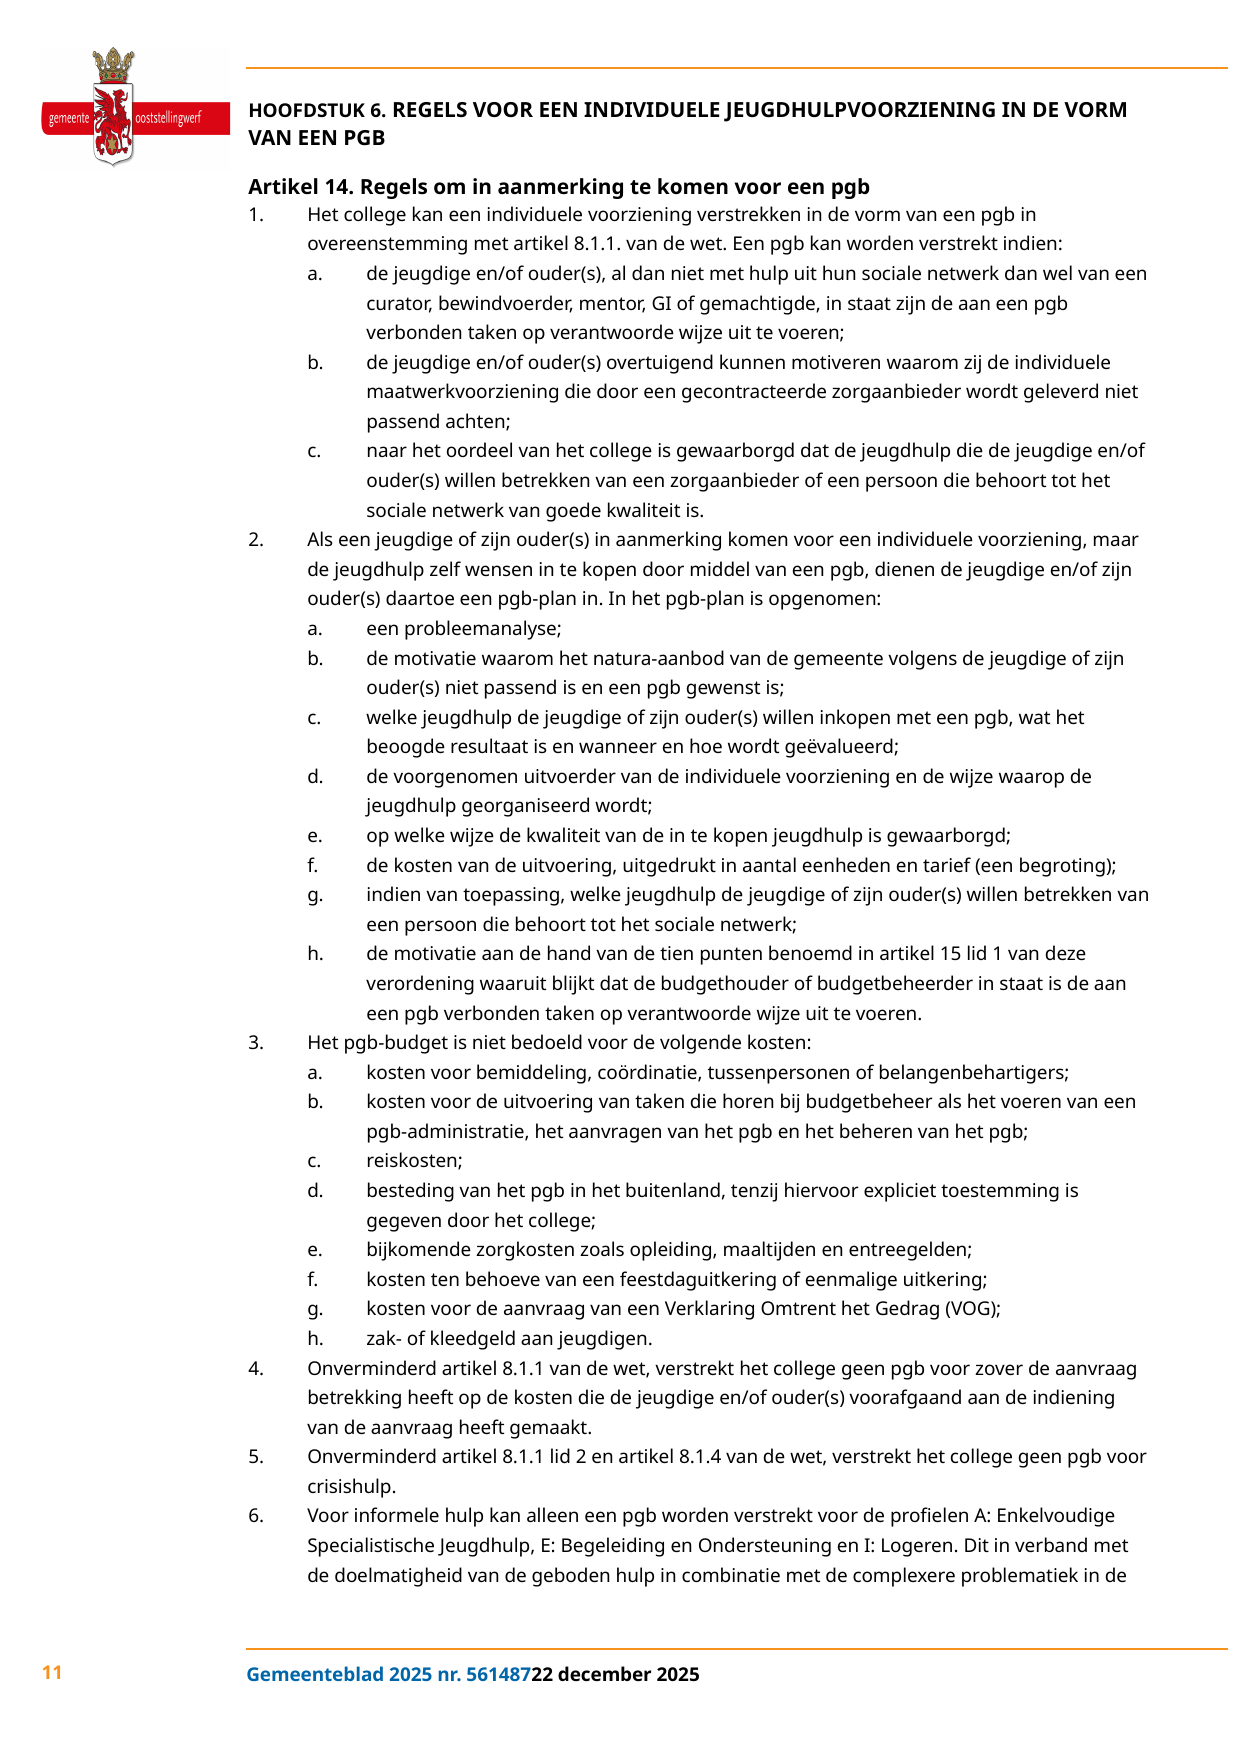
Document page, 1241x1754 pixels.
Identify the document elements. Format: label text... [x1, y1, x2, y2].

list de jeugdige en/of ouder(s), al dan niet met hulp uit hun sociale netwerk dan wel van een curator, bewindvoerder, mentor, GI of gemachtigde, in staat zijn de aan een pgb verbonden taken op verantwoorde wijze uit te voeren; [307, 260, 1152, 345]
list welke jeugdhulp de jeugdige of zijn ouder(s) willen inkopen met een pgb, wat het beoogde resultaat is en wanneer en hoe wordt geëvalueerd; [307, 704, 1152, 759]
list indien van toepassing, welke jeugdhulp de jeugdige of zijn ouder(s) willen betrekken van een persoon die behoort tot het sociale netwerk; [307, 881, 1152, 937]
list Voor informele hulp kan alleen een pgb worden verstrekt voor de profielen A: Enkelvoudige Specialistische Jeugdhulp, E: Begeleiding en Ondersteuning en I: Logeren. Dit in verband met de doelmatigheid van de geboden hulp in combinatie met de complexere problematiek in de [248, 1503, 1152, 1587]
list besteding van het pgb in het buitenland, tenzij hiervoor expliciet toestemming is gegeven door het college; [307, 1177, 1152, 1232]
list Onverminderd artikel 8.1.1 lid 2 en artikel 8.1.4 van de wet, verstrekt het college geen pgb voor crisishulp. [248, 1443, 1152, 1499]
list naar het oordeel van het college is gewaarborgd dat de jeugdhulp die de jeugdige en/of ouder(s) willen betrekken van een zorgaanbieder of een persoon die behoort tot het sociale netwerk van goede kwaliteit is. [307, 438, 1152, 522]
list Als een jeugdige of zijn ouder(s) in aanmerking komen voor een individuele voorziening, maar de jeugdhulp zelf wensen in te kopen door middel van een pgb, dienen de jeugdige en/of zijn ouder(s) daartoe een pgb-plan in. In het pgb-plan is opgenomen: [248, 526, 1152, 611]
list reiskosten; [307, 1148, 1152, 1173]
list zak- of kleedgeld aan jeugdigen. [307, 1325, 1152, 1351]
list kosten ten behoeve van een feestdaguitkering of eenmalige uitkering; [307, 1266, 1152, 1292]
text HOOFDSTUK 6. REGELS VOOR EEN INDIVIDUELE JEUGDHULPVOORZIENING IN DE VORM VAN EEN PGB [248, 95, 1152, 152]
picture [41, 47, 231, 172]
list de jeugdige en/of ouder(s) overtuigend kunnen motiveren waarom zij de individuele maatwerkvoorziening die door een gecontracteerde zorgaanbieder wordt geleverd niet passend achten; [307, 349, 1152, 434]
list kosten voor bemiddeling, coördinatie, tussenpersonen of belangenbehartigers; [307, 1059, 1152, 1084]
list de motivatie aan de hand van de tien punten benoemd in artikel 15 lid 1 van deze verordening waaruit blijkt dat de budgethouder of budgetbeheerder in staat is de aan een pgb verbonden taken op verantwoorde wijze uit te voeren. [307, 941, 1152, 1025]
list kosten voor de aanvraag van een Verklaring Omtrent het Gedrag (VOG); [307, 1296, 1152, 1321]
list bijkomende zorgkosten zoals opleiding, maaltijden en entreegelden; [307, 1236, 1152, 1262]
list de motivatie waarom het natura-aanbod van de gemeente volgens de jeugdige of zijn ouder(s) niet passend is en een pgb gewenst is; [307, 645, 1152, 700]
list Het pgb-budget is niet bedoeld voor de volgende kosten: [248, 1029, 1152, 1055]
list de kosten van de uitvoering, uitgedrukt in aantal eenheden en tarief (een begroting); [307, 852, 1152, 877]
list Onverminderd artikel 8.1.1 van de wet, verstrekt het college geen pgb voor zover de aanvraag betrekking heeft op de kosten die de jeugdige en/of ouder(s) voorafgaand aan de indiening van de aanvraag heeft gemaakt. [248, 1355, 1152, 1439]
list de voorgenomen uitvoerder van de individuele voorziening en de wijze waarop de jeugdhulp georganiseerd wordt; [307, 763, 1152, 818]
list op welke wijze de kwaliteit van de in te kopen jeugdhulp is gewaarborgd; [307, 822, 1152, 848]
text Artikel 14. Regels om in aanmerking te komen voor een pgb [248, 172, 1152, 201]
list een probleemanalyse; [307, 615, 1152, 641]
list Het college kan een individuele voorziening verstrekken in de vorm van een pgb in overeenstemming met artikel 8.1.1. van de wet. Een pgb kan worden verstrekt indien: [248, 201, 1152, 256]
list kosten voor de uitvoering van taken die horen bij budgetbeheer als het voeren van een pgb-administratie, het aanvragen van het pgb en het beheren van het pgb; [307, 1088, 1152, 1144]
